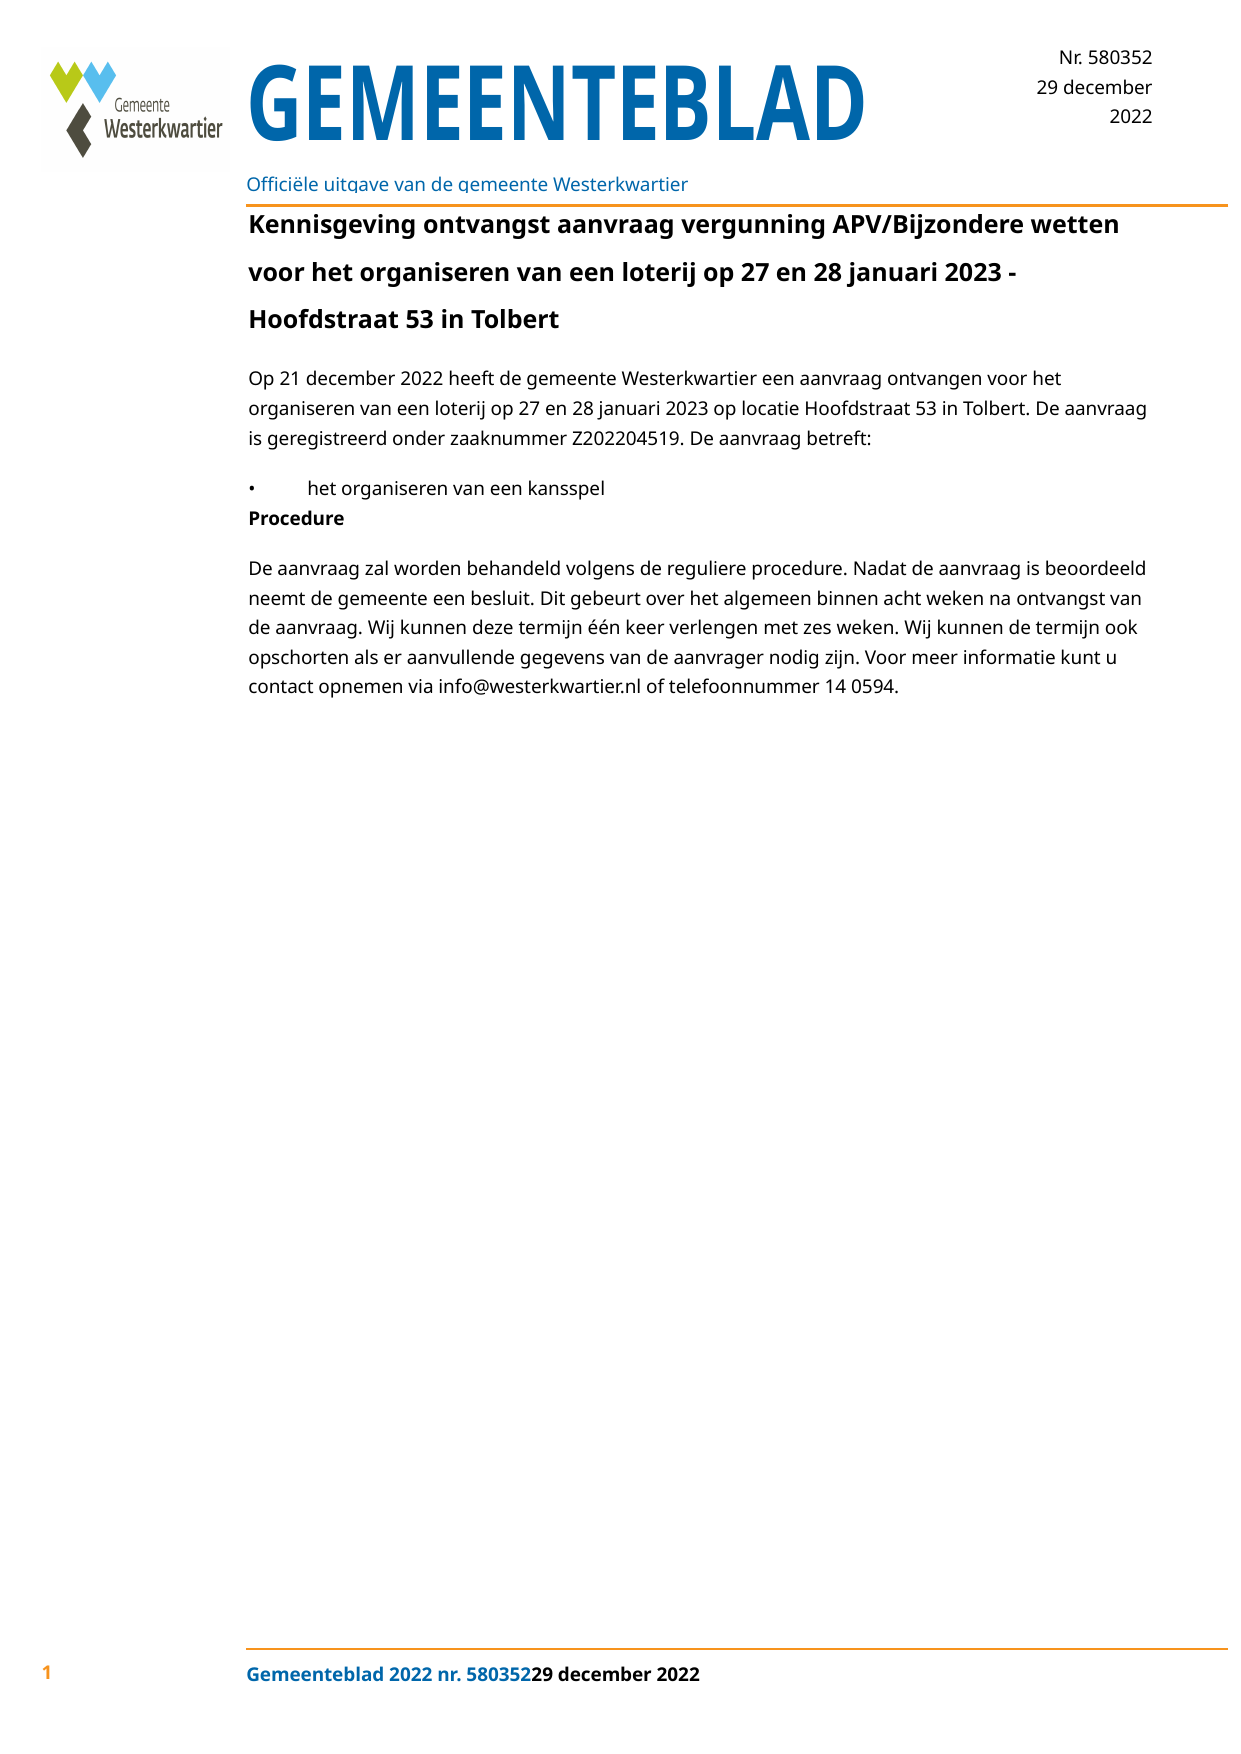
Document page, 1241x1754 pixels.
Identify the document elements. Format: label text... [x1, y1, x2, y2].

picture [41, 47, 231, 172]
text Kennisgeving ontvangst aanvraag vergunning APV/Bijzondere wetten voor het organiseren van een loterij op 27 en 28 januari 2023 - Hoofdstraat 53 in Tolbert [248, 207, 1152, 336]
text Op 21 december 2022 heeft de gemeente Westerkwartier een aanvraag ontvangen voor het organiseren van een loterij op 27 en 28 januari 2023 op locatie Hoofdstraat 53 in Tolbert. De aanvraag is geregistreerd onder zaaknummer Z202204519. De aanvraag betreft: [248, 366, 1152, 450]
list het organiseren van een kansspel [248, 475, 1152, 501]
text De aanvraag zal worden behandeld volgens de reguliere procedure. Nadat de aanvraag is beoordeeld neemt de gemeente een besluit. Dit gebeurt over het algemeen binnen acht weken na ontvangst van de aanvraag. Wij kunnen deze termijn één keer verlengen met zes weken. Wij kunnen de termijn ook opschorten als er aanvullende gegevens van de aanvrager nodig zijn. Voor meer informatie kunt u contact opnemen via info@westerkwartier.nl of telefoonnummer 14 0594. [248, 555, 1152, 699]
text Procedure [248, 505, 1152, 530]
